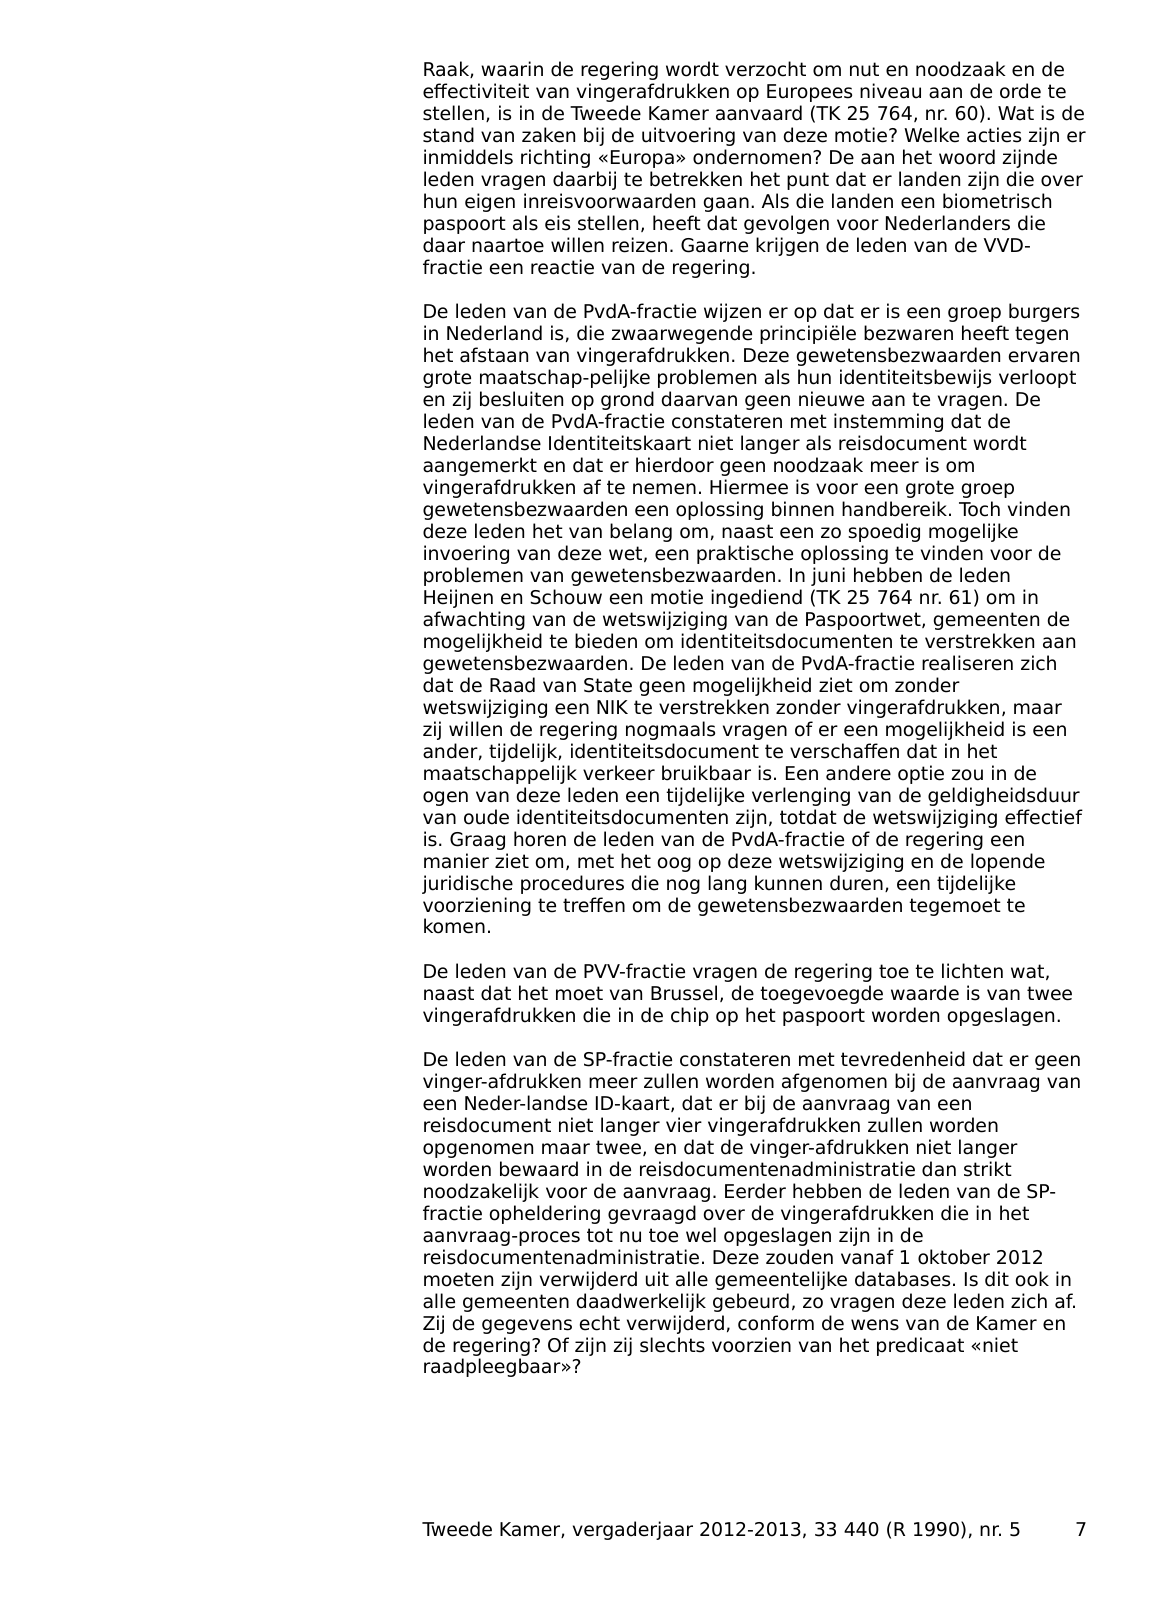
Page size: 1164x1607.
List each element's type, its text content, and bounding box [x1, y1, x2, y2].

text De leden van de PVV-fractie vragen de regering toe te lichten wat, naast dat het moet van Brussel, de toegevoegde waarde is van twee vingerafdrukken die in de chip op het paspoort worden opgeslagen. [422, 961, 1087, 1027]
text De leden van de SP-fractie constateren met tevredenheid dat er geen vinger-afdrukken meer zullen worden afgenomen bij de aanvraag van een Neder-landse ID-kaart, dat er bij de aanvraag van een reisdocument niet langer vier vingerafdrukken zullen worden opgenomen maar twee, en dat de vinger-afdrukken niet langer worden bewaard in de reisdocumentenadministratie dan strikt noodzakelijk voor de aanvraag. Eerder hebben de leden van de SP-fractie opheldering gevraagd over de vingerafdrukken die in het aanvraag-proces tot nu toe wel opgeslagen zijn in de reisdocumentenadministratie. Deze zouden vanaf 1 oktober 2012 moeten zijn verwijderd uit alle gemeentelijke databases. Is dit ook in alle gemeenten daadwerkelijk gebeurd, zo vragen deze leden zich af. Zij de gegevens echt verwijderd, conform de wens van de Kamer en de regering? Of zijn zij slechts voorzien van het predicaat «niet raadpleegbaar»? [422, 1049, 1087, 1378]
text Raak, waarin de regering wordt verzocht om nut en noodzaak en de effectiviteit van vingerafdrukken op Europees niveau aan de orde te stellen, is in de Tweede Kamer aanvaard (TK 25 764, nr. 60). Wat is de stand van zaken bij de uitvoering van deze motie? Welke acties zijn er inmiddels richting «Europa» ondernomen? De aan het woord zijnde leden vragen daarbij te betrekken het punt dat er landen zijn die over hun eigen inreisvoorwaarden gaan. Als die landen een biometrisch paspoort als eis stellen, heeft dat gevolgen voor Nederlanders die daar naartoe willen reizen. Gaarne krijgen de leden van de VVD-fractie een reactie van de regering. [422, 59, 1087, 279]
text De leden van de PvdA-fractie wijzen er op dat er is een groep burgers in Nederland is, die zwaarwegende principiële bezwaren heeft tegen het afstaan van vingerafdrukken. Deze gewetensbezwaarden ervaren grote maatschap-pelijke problemen als hun identiteitsbewijs verloopt en zij besluiten op grond daarvan geen nieuwe aan te vragen. De leden van de PvdA-fractie constateren met instemming dat de Nederlandse Identiteitskaart niet langer als reisdocument wordt aangemerkt en dat er hierdoor geen noodzaak meer is om vingerafdrukken af te nemen. Hiermee is voor een grote groep gewetensbezwaarden een oplossing binnen handbereik. Toch vinden deze leden het van belang om, naast een zo spoedig mogelijke invoering van deze wet, een praktische oplossing te vinden voor de problemen van gewetensbezwaarden. In juni hebben de leden Heijnen en Schouw een motie ingediend (TK 25 764 nr. 61) om in afwachting van de wetswijziging van de Paspoortwet, gemeenten de mogelijkheid te bieden om identiteitsdocumenten te verstrekken aan gewetensbezwaarden. De leden van de PvdA-fractie realiseren zich dat de Raad van State geen mogelijkheid ziet om zonder wetswijziging een NIK te verstrekken zonder vingerafdrukken, maar zij willen de regering nogmaals vragen of er een mogelijkheid is een ander, tijdelijk, identiteitsdocument te verschaffen dat in het maatschappelijk verkeer bruikbaar is. Een andere optie zou in de ogen van deze leden een tijdelijke verlenging van de geldigheidsduur van oude identiteitsdocumenten zijn, totdat de wetswijziging effectief is. Graag horen de leden van de PvdA-fractie of de regering een manier ziet om, met het oog op deze wetswijziging en de lopende juridische procedures die nog lang kunnen duren, een tijdelijke voorziening te treffen om de gewetensbezwaarden tegemoet te komen. [422, 301, 1087, 938]
